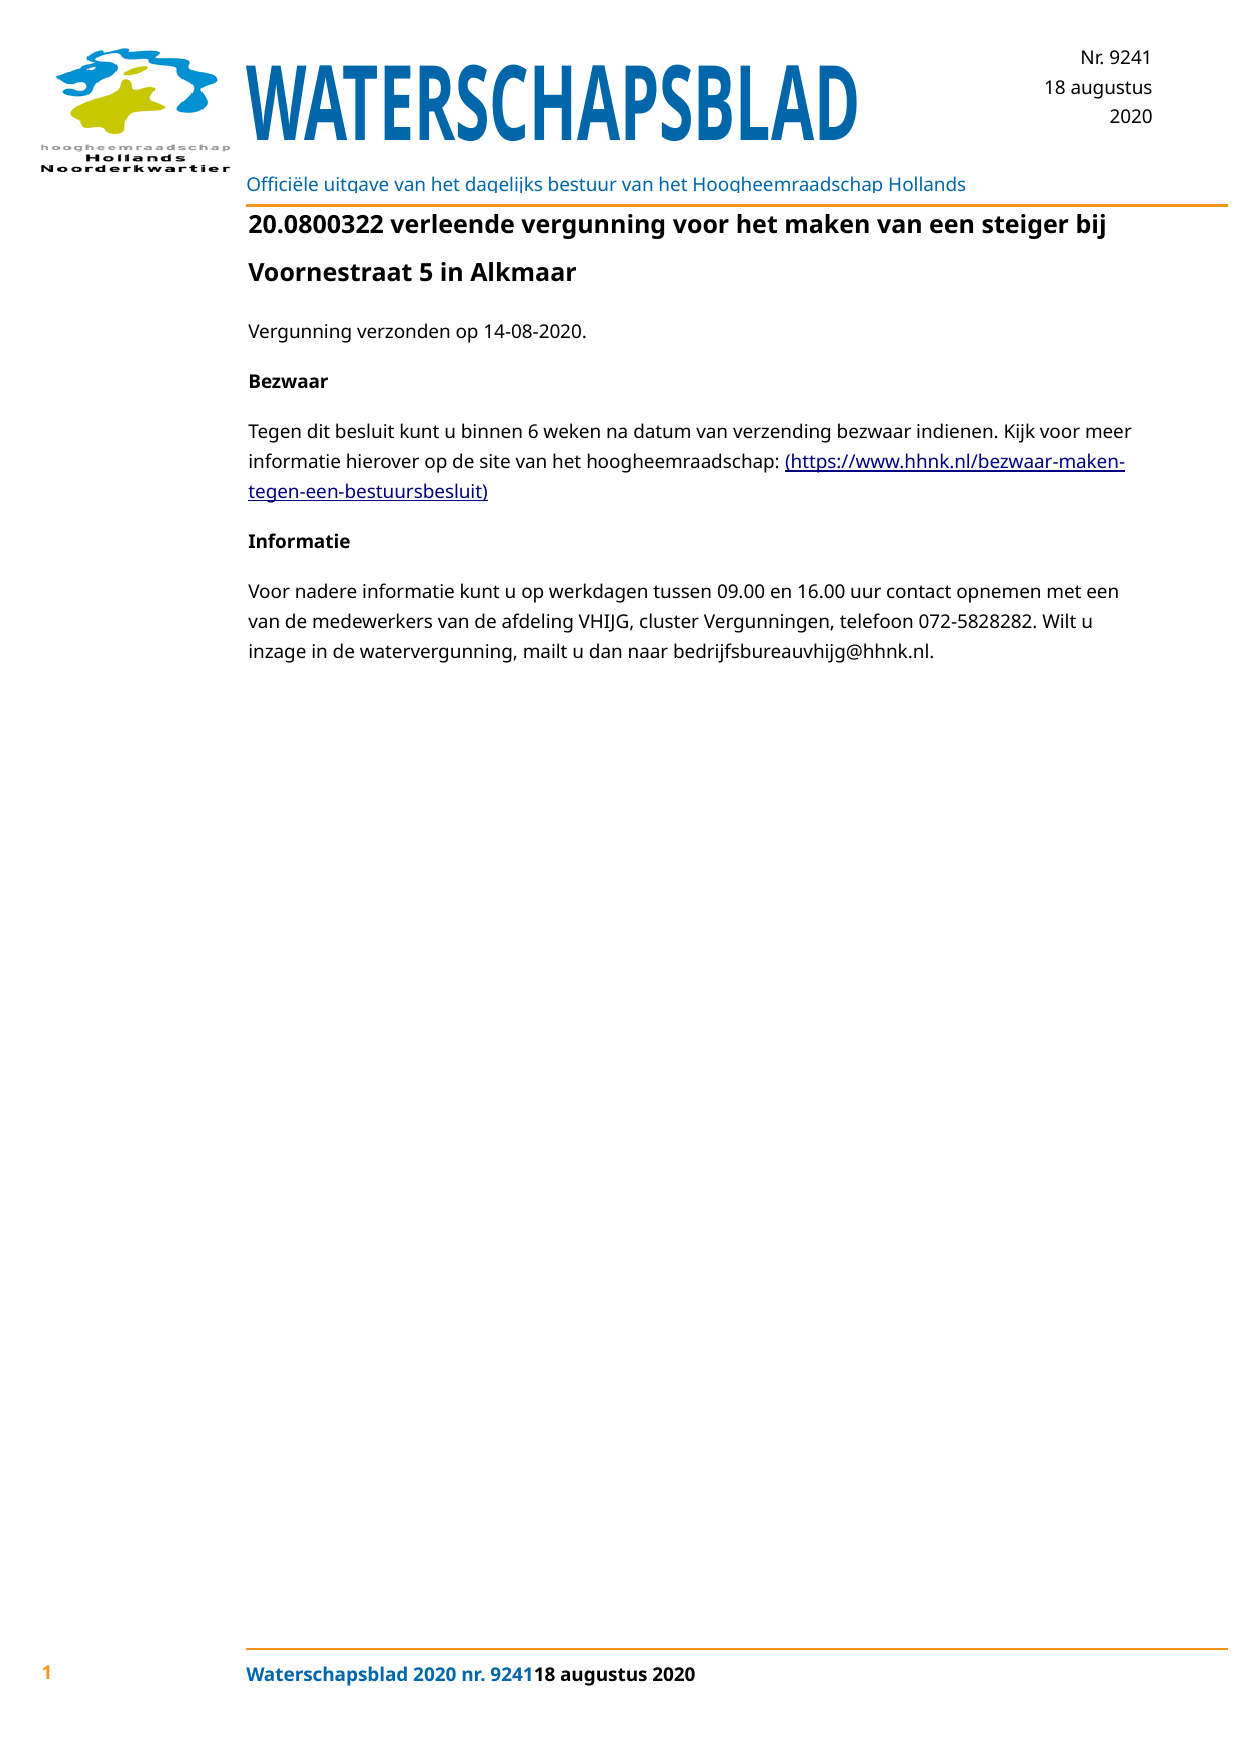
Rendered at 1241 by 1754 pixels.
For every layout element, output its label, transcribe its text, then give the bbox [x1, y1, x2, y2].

text Voor nadere informatie kunt u op werkdagen tussen 09.00 en 16.00 uur contact opnemen met een van de medewerkers van de afdeling VHIJG, cluster Vergunningen, telefoon 072-5828282. Wilt u inzage in de watervergunning, mailt u dan naar bedrijfsbureauvhijg@hhnk.nl. [248, 579, 1152, 664]
text 20.0800322 verleende vergunning voor het maken van een steiger bij Voornestraat 5 in Alkmaar [248, 207, 1152, 288]
text Informatie [248, 528, 1152, 554]
picture [41, 47, 231, 172]
text Bezwaar [248, 368, 1152, 394]
text Tegen dit besluit kunt u binnen 6 weken na datum van verzending bezwaar indienen. Kijk voor meer informatie hierover op de site van het hoogheemraadschap: (https://www.hhnk.nl/bezwaar-maken-tegen-een-bestuursbesluit) [248, 419, 1152, 504]
text Vergunning verzonden op 14-08-2020. [248, 318, 1152, 344]
